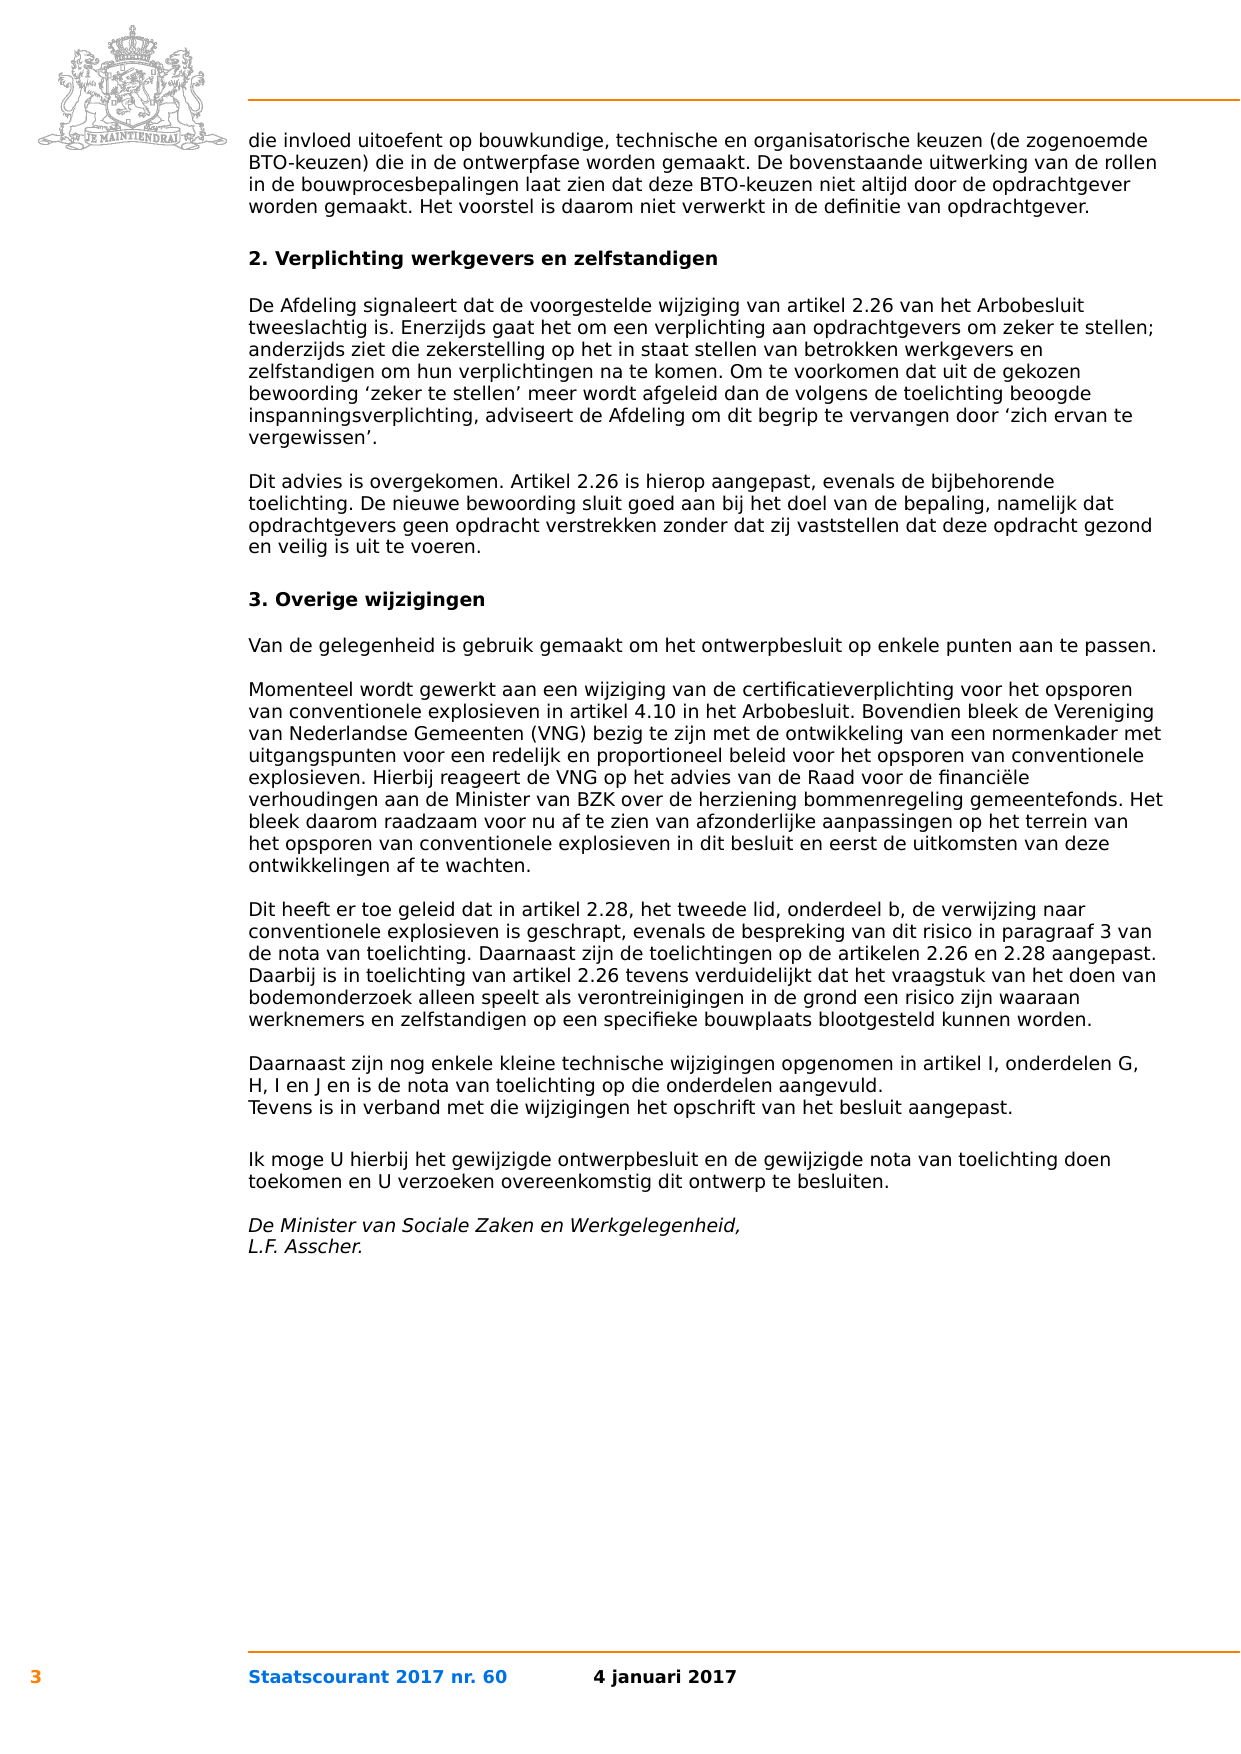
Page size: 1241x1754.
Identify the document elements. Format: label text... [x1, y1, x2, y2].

text Ik moge U hierbij het gewijzigde ontwerpbesluit en de gewijzigde nota van toelichting doen toekomen en U verzoeken overeenkomstig dit ontwerp te besluiten. [248, 1149, 1163, 1193]
text die invloed uitoefent op bouwkundige, technische en organisatorische keuzen (de zogenoemde BTO-keuzen) die in de ontwerpfase worden gemaakt. De bovenstaande uitwerking van de rollen in de bouwprocesbepalingen laat zien dat deze BTO-keuzen niet altijd door de opdrachtgever worden gemaakt. Het voorstel is daarom niet verwerkt in de definitie van opdrachtgever. [248, 130, 1163, 218]
text De Minister van Sociale Zaken en Werkgelegenheid, L.F. Asscher. [248, 1214, 1163, 1258]
subtitle 2. Verplichting werkgevers en zelfstandigen [248, 248, 1163, 270]
text Dit heeft er toe geleid dat in artikel 2.28, het tweede lid, onderdeel b, de verwijzing naar conventionele explosieven is geschrapt, evenals de bespreking van dit risico in paragraaf 3 van de nota van toelichting. Daarnaast zijn de toelichtingen op de artikelen 2.26 en 2.28 aangepast. Daarbij is in toelichting van artikel 2.26 tevens verduidelijkt dat het vraagstuk van het doen van bodemonderzoek alleen speelt als verontreinigingen in de grond een risico zijn waaraan werknemers en zelfstandigen op een specifieke bouwplaats blootgesteld kunnen worden. [248, 899, 1163, 1031]
text Momenteel wordt gewerkt aan een wijziging van de certificatieverplichting voor het opsporen van conventionele explosieven in artikel 4.10 in het Arbobesluit. Bovendien bleek de Vereniging van Nederlandse Gemeenten (VNG) bezig te zijn met de ontwikkeling van een normenkader met uitgangspunten voor een redelijk en proportioneel beleid voor het opsporen van conventionele explosieven. Hierbij reageert de VNG op het advies van de Raad voor de financiële verhoudingen aan de Minister van BZK over de herziening bommenregeling gemeentefonds. Het bleek daarom raadzaam voor nu af te zien van afzonderlijke aanpassingen op het terrein van het opsporen van conventionele explosieven in dit besluit en eerst de uitkomsten van deze ontwikkelingen af te wachten. [248, 679, 1163, 877]
text De Afdeling signaleert dat de voorgestelde wijziging van artikel 2.26 van het Arbobesluit tweeslachtig is. Enerzijds gaat het om een verplichting aan opdrachtgevers om zeker te stellen; anderzijds ziet die zekerstelling op het in staat stellen van betrokken werkgevers en zelfstandigen om hun verplichtingen na te komen. Om te voorkomen dat uit de gekozen bewoording ‘zeker te stellen’ meer wordt afgeleid dan de volgens de toelichting beoogde inspanningsverplichting, adviseert de Afdeling om dit begrip te vervangen door ‘zich ervan te vergewissen’. [248, 295, 1163, 449]
subtitle 3. Overige wijzigingen [248, 588, 1163, 610]
text Dit advies is overgekomen. Artikel 2.26 is hierop aangepast, evenals de bijbehorende toelichting. De nieuwe bewoording sluit goed aan bij het doel van de bepaling, namelijk dat opdrachtgevers geen opdracht verstrekken zonder dat zij vaststellen dat deze opdracht gezond en veilig is uit te voeren. [248, 471, 1163, 558]
text Tevens is in verband met die wijzigingen het opschrift van het besluit aangepast. [248, 1097, 1163, 1119]
text Daarnaast zijn nog enkele kleine technische wijzigingen opgenomen in artikel I, onderdelen G, H, I en J en is de nota van toelichting op die onderdelen aangevuld. [248, 1053, 1163, 1097]
picture [38, 25, 227, 150]
text Van de gelegenheid is gebruik gemaakt om het ontwerpbesluit op enkele punten aan te passen. [248, 635, 1163, 657]
